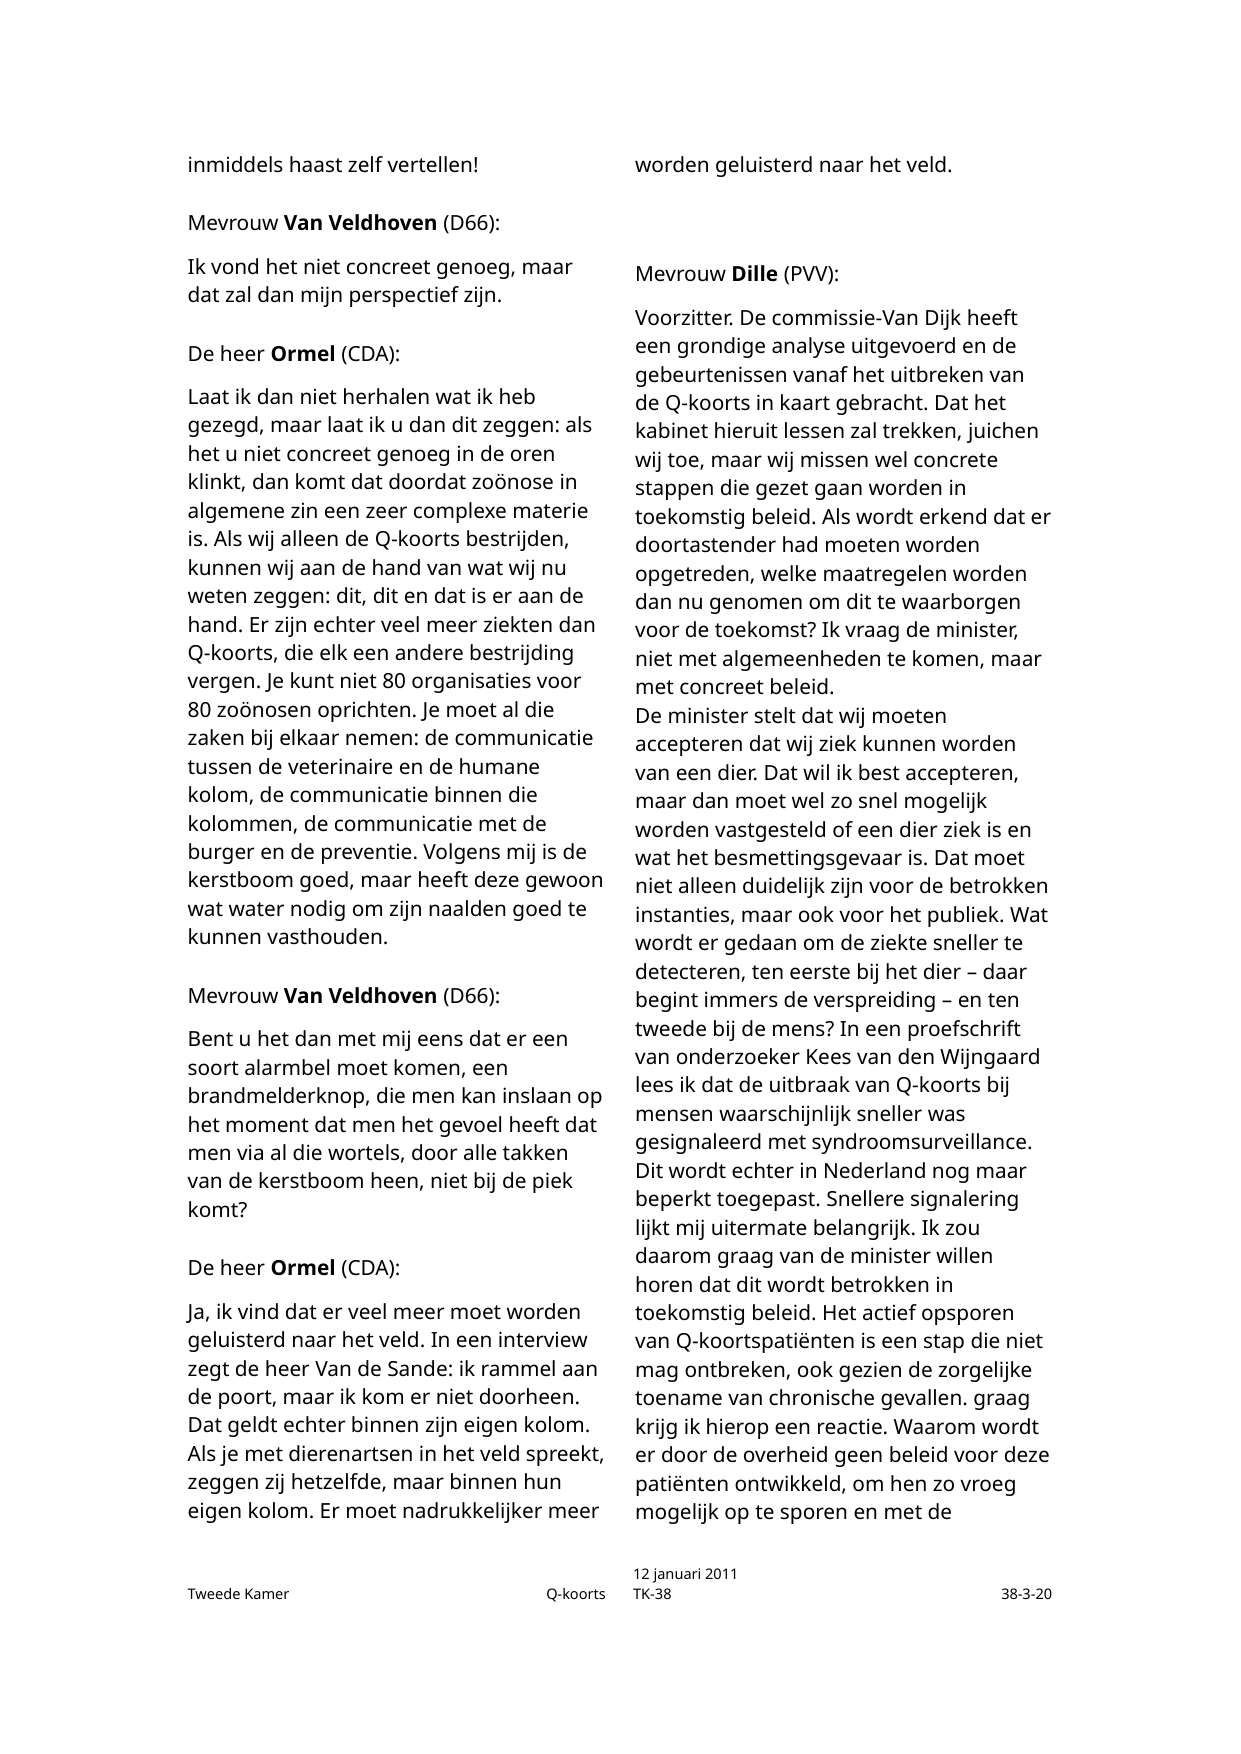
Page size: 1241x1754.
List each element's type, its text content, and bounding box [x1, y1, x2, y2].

text Ik vond het niet concreet genoeg, maar dat zal dan mijn perspectief zijn. [187, 252, 605, 309]
text Ja, ik vind dat er veel meer moet worden geluisterd naar het veld. In een interview zegt de heer Van de Sande: ik rammel aan de poort, maar ik kom er niet doorheen. Dat geldt echter binnen zijn eigen kolom. Als je met dierenartsen in het veld spreekt, zeggen zij hetzelfde, maar binnen hun eigen kolom. Er moet nadrukkelijker meer [187, 1297, 605, 1524]
text Voorzitter. De commissie-Van Dijk heeft een grondige analyse uitgevoerd en de gebeurtenissen vanaf het uitbreken van de Q-koorts in kaart gebracht. Dat het kabinet hieruit lessen zal trekken, juichen wij toe, maar wij missen wel concrete stappen die gezet gaan worden in toekomstig beleid. Als wordt erkend dat er doortastender had moeten worden opgetreden, welke maatregelen worden dan nu genomen om dit te waarborgen voor de toekomst? Ik vraag de minister, niet met algemeenheden te komen, maar met concreet beleid. [635, 303, 1053, 701]
text  [635, 208, 1053, 237]
text worden geluisterd naar het veld. [635, 150, 1053, 178]
text Mevrouw Van Veldhoven (D66): [187, 208, 605, 237]
text De minister stelt dat wij moeten accepteren dat wij ziek kunnen worden van een dier. Dat wil ik best accepteren, maar dan moet wel zo snel mogelijk worden vastgesteld of een dier ziek is en wat het besmettingsgevaar is. Dat moet niet alleen duidelijk zijn voor de betrokken instanties, maar ook voor het publiek. Wat wordt er gedaan om de ziekte sneller te detecteren, ten eerste bij het dier – daar begint immers de verspreiding – en ten tweede bij de mens? In een proefschrift van onderzoeker Kees van den Wijngaard lees ik dat de uitbraak van Q-koorts bij mensen waarschijnlijk sneller was gesignaleerd met syndroomsurveillance. Dit wordt echter in Nederland nog maar beperkt toegepast. Snellere signalering lijkt mij uitermate belangrijk. Ik zou daarom graag van de minister willen horen dat dit wordt betrokken in toekomstig beleid. Het actief opsporen van Q-koortspatiënten is een stap die niet mag ontbreken, ook gezien de zorgelijke toename van chronische gevallen. graag krijg ik hierop een reactie. Waarom wordt er door de overheid geen beleid voor deze patiënten ontwikkeld, om hen zo vroeg mogelijk op te sporen en met de [635, 701, 1053, 1526]
text Laat ik dan niet herhalen wat ik heb gezegd, maar laat ik u dan dit zeggen: als het u niet concreet genoeg in de oren klinkt, dan komt dat doordat zoönose in algemene zin een zeer complexe materie is. Als wij alleen de Q-koorts bestrijden, kunnen wij aan de hand van wat wij nu weten zeggen: dit, dit en dat is er aan de hand. Er zijn echter veel meer ziekten dan Q-koorts, die elk een andere bestrijding vergen. Je kunt niet 80 organisaties voor 80 zoönosen oprichten. Je moet al die zaken bij elkaar nemen: de communicatie tussen de veterinaire en de humane kolom, de communicatie binnen die kolommen, de communicatie met de burger en de preventie. Volgens mij is de kerstboom goed, maar heeft deze gewoon wat water nodig om zijn naalden goed te kunnen vasthouden. [187, 382, 605, 951]
text De heer Ormel (CDA): [187, 339, 605, 367]
text Mevrouw Van Veldhoven (D66): [187, 981, 605, 1009]
text inmiddels haast zelf vertellen! [187, 150, 605, 178]
text Mevrouw Dille (PVV): [635, 259, 1053, 288]
text De heer Ormel (CDA): [187, 1253, 605, 1282]
text Bent u het dan met mij eens dat er een soort alarmbel moet komen, een brandmelderknop, die men kan inslaan op het moment dat men het gevoel heeft dat men via al die wortels, door alle takken van de kerstboom heen, niet bij de piek komt? [187, 1024, 605, 1223]
